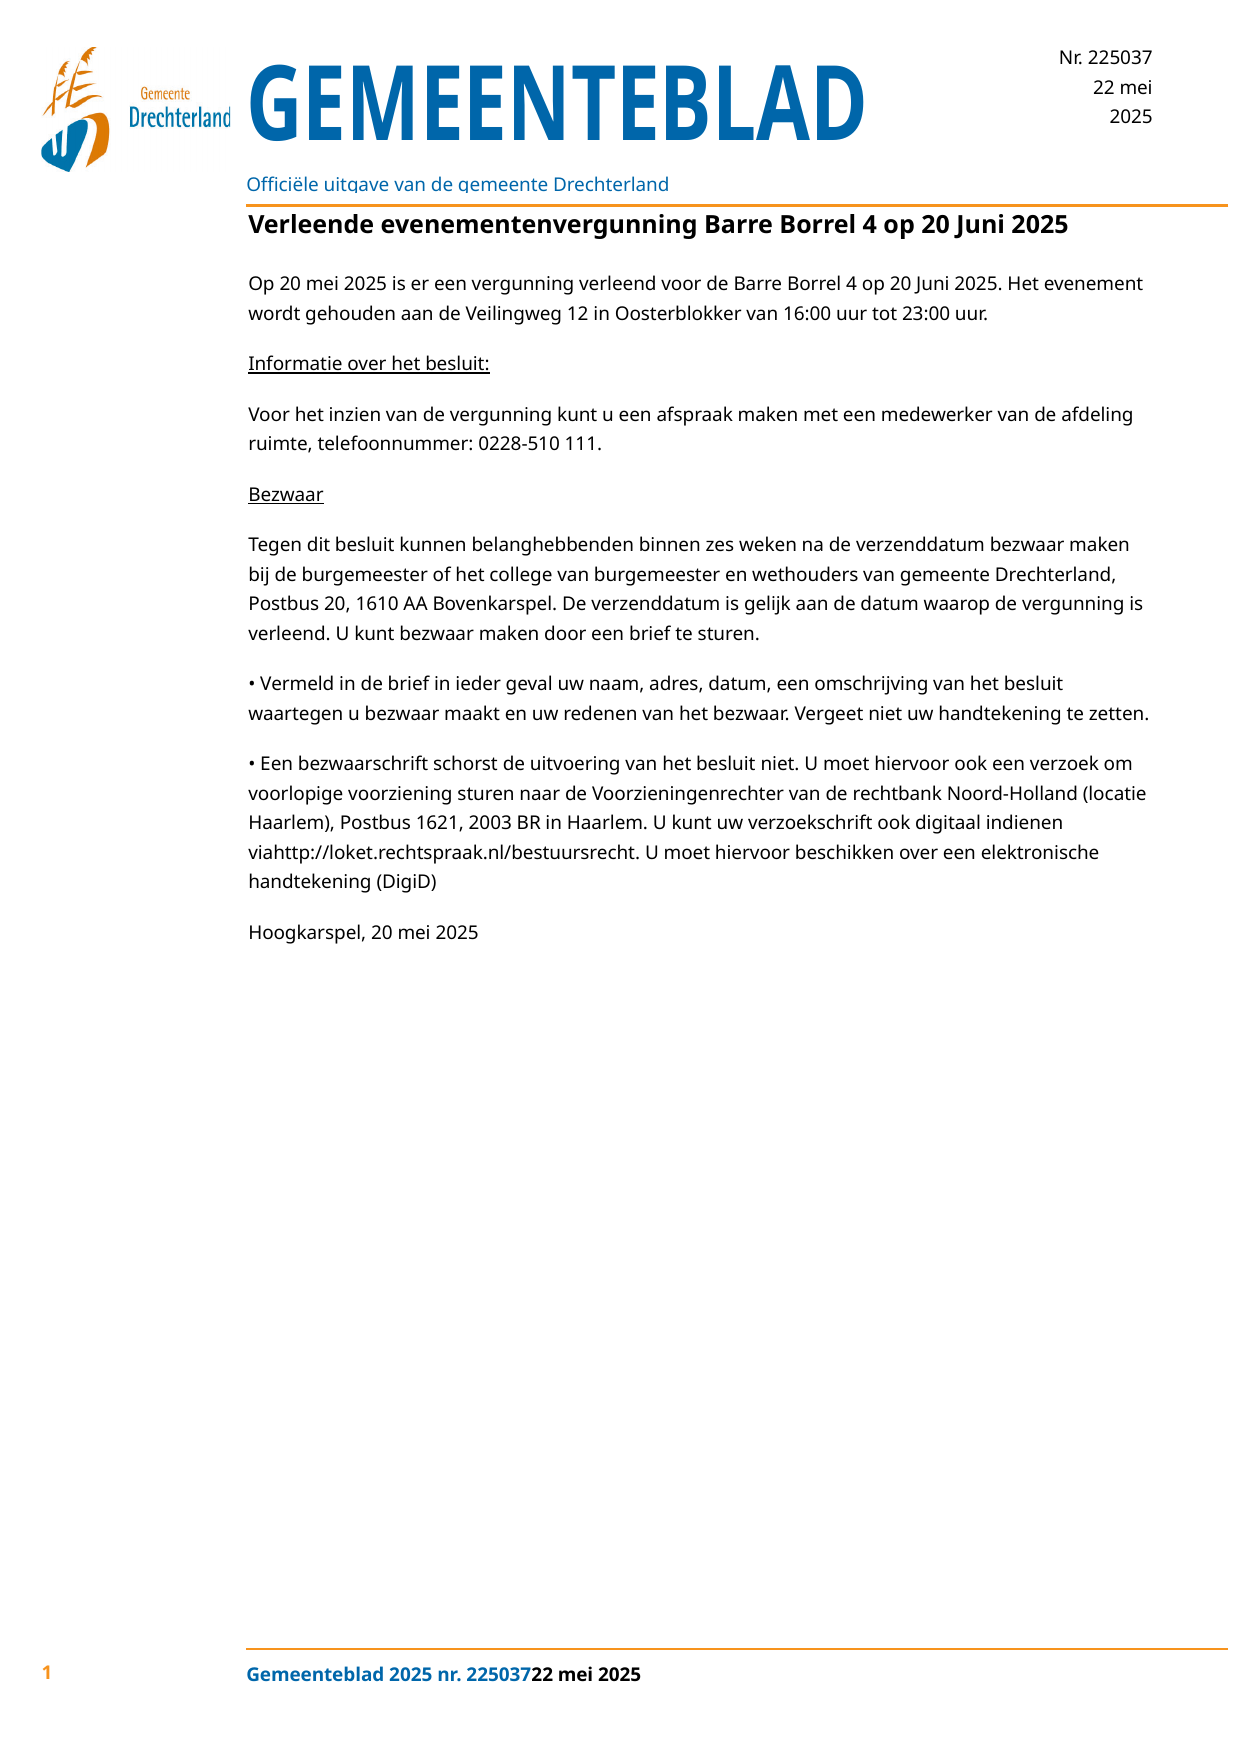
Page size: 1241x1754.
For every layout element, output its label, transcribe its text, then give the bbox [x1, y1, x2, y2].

text • Een bezwaarschrift schorst de uitvoering van het besluit niet. U moet hiervoor ook een verzoek om voorlopige voorziening sturen naar de Voorzieningenrechter van de rechtbank Noord-Holland (locatie Haarlem), Postbus 1621, 2003 BR in Haarlem. U kunt uw verzoekschrift ook digitaal indienen viahttp://loket.rechtspraak.nl/bestuursrecht. U moet hiervoor beschikken over een elektronische handtekening (DigiD) [248, 750, 1152, 894]
text Tegen dit besluit kunnen belanghebbenden binnen zes weken na de verzenddatum bezwaar maken bij de burgemeester of het college van burgemeester en wethouders van gemeente Drechterland, Postbus 20, 1610 AA Bovenkarspel. De verzenddatum is gelijk aan de datum waarop de vergunning is verleend. U kunt bezwaar maken door een brief te sturen. [248, 531, 1152, 646]
picture [226, 115, 231, 124]
text • Vermeld in de brief in ieder geval uw naam, adres, datum, een omschrijving van het besluit waartegen u bezwaar maakt en uw redenen van het bezwaar. Vergeet niet uw handtekening te zetten. [248, 670, 1152, 726]
text Bezwaar [248, 481, 1152, 506]
text Informatie over het besluit: [248, 350, 1152, 376]
text Hoogkarspel, 20 mei 2025 [248, 919, 1152, 945]
picture [41, 47, 231, 172]
picture [41, 158, 64, 172]
text Voor het inzien van de vergunning kunt u een afspraak maken met een medewerker van de afdeling ruimte, telefoonnummer: 0228-510 111. [248, 401, 1152, 456]
text Op 20 mei 2025 is er een vergunning verleend voor de Barre Borrel 4 op 20 Juni 2025. Het evenement wordt gehouden aan de Veilingweg 12 in Oosterblokker van 16:00 uur tot 23:00 uur. [248, 270, 1152, 326]
text Verleende evenementenvergunning Barre Borrel 4 op 20 Juni 2025 [248, 207, 1152, 241]
